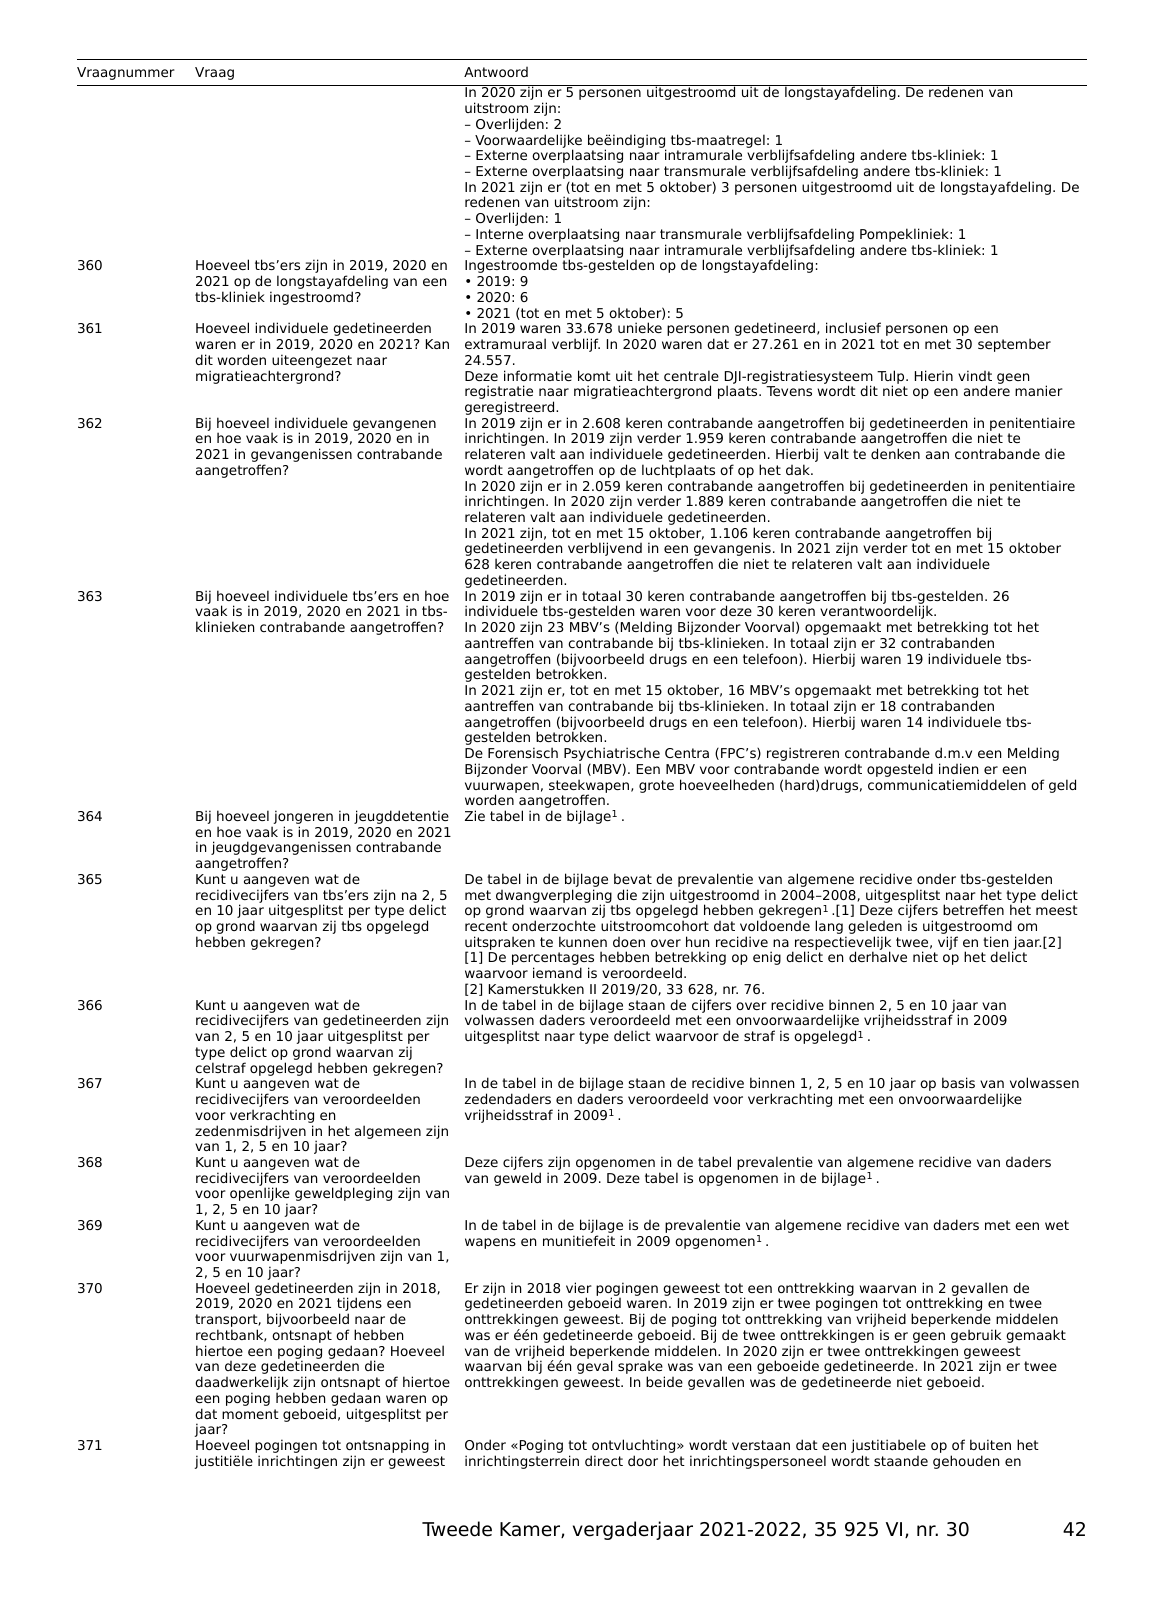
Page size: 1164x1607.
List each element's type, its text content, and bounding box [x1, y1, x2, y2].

table_header Vraagnummer [77, 60, 189, 85]
table_header Vraag [189, 60, 458, 85]
table_cell 366 [77, 998, 189, 1076]
table_cell In 2020 zijn er 5 personen uitgestroomd uit de longstayafdeling. De redenen van uitstroom zijn: – Overlijden: 2 – Voorwaardelijke beëindiging tbs-maatregel: 1 – Externe overplaatsing naar intramurale verblijfsafdeling andere tbs-kliniek: 1 – Externe overplaatsing naar transmurale verblijfsafdeling andere tbs-kliniek: 1 In 2021 zijn er (tot en met 5 oktober) 3 personen uitgestroomd uit de longstayafdeling. De redenen van uitstroom zijn: – Overlijden: 1 – Interne overplaatsing naar transmurale verblijfsafdeling Pompekliniek: 1 – Externe overplaatsing naar intramurale verblijfsafdeling andere tbs-kliniek: 1 [458, 86, 1087, 258]
table_cell 364 [77, 809, 189, 872]
table_cell Ingestroomde tbs-gestelden op de longstayafdeling: • 2019: 9 • 2020: 6 • 2021 (tot en met 5 oktober): 5 [458, 258, 1087, 321]
table_cell Bij hoeveel jongeren in jeugddetentie en hoe vaak is in 2019, 2020 en 2021 in jeugdgevangenissen contrabande aangetroffen? [189, 809, 458, 872]
table_cell [77, 86, 189, 258]
table_cell Kunt u aangeven wat de recidivecijfers van veroordeelden voor verkrachting en zedenmisdrijven in het algemeen zijn van 1, 2, 5 en 10 jaar? [189, 1076, 458, 1155]
table_cell Kunt u aangeven wat de recidivecijfers van tbs’ers zijn na 2, 5 en 10 jaar uitgesplitst per type delict op grond waarvan zij tbs opgelegd hebben gekregen? [189, 872, 458, 997]
table_cell Kunt u aangeven wat de recidivecijfers van veroordeelden voor openlijke geweldpleging zijn van 1, 2, 5 en 10 jaar? [189, 1155, 458, 1218]
table_cell [189, 86, 458, 258]
table_cell In 2019 zijn er in 2.608 keren contrabande aangetroffen bij gedetineerden in penitentiaire inrichtingen. In 2019 zijn verder 1.959 keren contrabande aangetroffen die niet te relateren valt aan individuele gedetineerden. Hierbij valt te denken aan contrabande die wordt aangetroffen op de luchtplaats of op het dak. In 2020 zijn er in 2.059 keren contrabande aangetroffen bij gedetineerden in penitentiaire inrichtingen. In 2020 zijn verder 1.889 keren contrabande aangetroffen die niet te relateren valt aan individuele gedetineerden. In 2021 zijn, tot en met 15 oktober, 1.106 keren contrabande aangetroffen bij gedetineerden verblijvend in een gevangenis. In 2021 zijn verder tot en met 15 oktober 628 keren contrabande aangetroffen die niet te relateren valt aan individuele gedetineerden. [458, 416, 1087, 588]
table_cell Kunt u aangeven wat de recidivecijfers van veroordeelden voor vuurwapenmisdrijven zijn van 1, 2, 5 en 10 jaar? [189, 1218, 458, 1281]
table_cell Kunt u aangeven wat de recidivecijfers van gedetineerden zijn van 2, 5 en 10 jaar uitgesplitst per type delict op grond waarvan zij celstraf opgelegd hebben gekregen? [189, 998, 458, 1076]
table_cell In 2019 zijn er in totaal 30 keren contrabande aangetroffen bij tbs-gestelden. 26 individuele tbs-gestelden waren voor deze 30 keren verantwoordelijk. In 2020 zijn 23 MBV’s (Melding Bijzonder Voorval) opgemaakt met betrekking tot het aantreffen van contrabande bij tbs-klinieken. In totaal zijn er 32 contrabanden aangetroffen (bijvoorbeeld drugs en een telefoon). Hierbij waren 19 individuele tbs-gestelden betrokken. In 2021 zijn er, tot en met 15 oktober, 16 MBV’s opgemaakt met betrekking tot het aantreffen van contrabande bij tbs-klinieken. In totaal zijn er 18 contrabanden aangetroffen (bijvoorbeeld drugs en een telefoon). Hierbij waren 14 individuele tbs-gestelden betrokken. De Forensisch Psychiatrische Centra (FPC’s) registreren contrabande d.m.v een Melding Bijzonder Voorval (MBV). Een MBV voor contrabande wordt opgesteld indien er een vuurwapen, steekwapen, grote hoeveelheden (hard)drugs, communicatiemiddelen of geld worden aangetroffen. [458, 589, 1087, 809]
table_cell Zie tabel in de bijlage1. [458, 809, 1087, 872]
table_cell 369 [77, 1218, 189, 1281]
table_cell 367 [77, 1076, 189, 1155]
table_cell Bij hoeveel individuele tbs’ers en hoe vaak is in 2019, 2020 en 2021 in tbs-klinieken contrabande aangetroffen? [189, 589, 458, 809]
table_cell De tabel in de bijlage bevat de prevalentie van algemene recidive onder tbs-gestelden met dwangverpleging die zijn uitgestroomd in 2004–2008, uitgesplitst naar het type delict op grond waarvan zij tbs opgelegd hebben gekregen1.[1] Deze cijfers betreffen het meest recent onderzochte uitstroomcohort dat voldoende lang geleden is uitgestroomd om uitspraken te kunnen doen over hun recidive na respectievelijk twee, vijf en tien jaar.[2] [1] De percentages hebben betrekking op enig delict en derhalve niet op het delict waarvoor iemand is veroordeeld. [2] Kamerstukken II 2019/20, 33 628, nr. 76. [458, 872, 1087, 997]
table_cell Hoeveel pogingen tot ontsnapping in justitiële inrichtingen zijn er geweest [189, 1438, 458, 1469]
table_cell 370 [77, 1281, 189, 1438]
table_cell Hoeveel individuele gedetineerden waren er in 2019, 2020 en 2021? Kan dit worden uiteengezet naar migratieachtergrond? [189, 321, 458, 416]
table_cell Bij hoeveel individuele gevangenen en hoe vaak is in 2019, 2020 en in 2021 in gevangenissen contrabande aangetroffen? [189, 416, 458, 588]
table_cell 371 [77, 1438, 189, 1469]
table_cell Hoeveel gedetineerden zijn in 2018, 2019, 2020 en 2021 tijdens een transport, bijvoorbeeld naar de rechtbank, ontsnapt of hebben hiertoe een poging gedaan? Hoeveel van deze gedetineerden die daadwerkelijk zijn ontsnapt of hiertoe een poging hebben gedaan waren op dat moment geboeid, uitgesplitst per jaar? [189, 1281, 458, 1438]
table_cell 361 [77, 321, 189, 416]
table_cell In de tabel in de bijlage staan de recidive binnen 1, 2, 5 en 10 jaar op basis van volwassen zedendaders en daders veroordeeld voor verkrachting met een onvoorwaardelijke vrijheidsstraf in 20091. [458, 1076, 1087, 1155]
table_cell 362 [77, 416, 189, 588]
table_cell In 2019 waren 33.678 unieke personen gedetineerd, inclusief personen op een extramuraal verblijf. In 2020 waren dat er 27.261 en in 2021 tot en met 30 september 24.557. Deze informatie komt uit het centrale DJI-registratiesysteem Tulp. Hierin vindt geen registratie naar migratieachtergrond plaats. Tevens wordt dit niet op een andere manier geregistreerd. [458, 321, 1087, 416]
table_cell 360 [77, 258, 189, 321]
table_cell Er zijn in 2018 vier pogingen geweest tot een onttrekking waarvan in 2 gevallen de gedetineerden geboeid waren. In 2019 zijn er twee pogingen tot onttrekking en twee onttrekkingen geweest. Bij de poging tot onttrekking van vrijheid beperkende middelen was er één gedetineerde geboeid. Bij de twee onttrekkingen is er geen gebruik gemaakt van de vrijheid beperkende middelen. In 2020 zijn er twee onttrekkingen geweest waarvan bij één geval sprake was van een geboeide gedetineerde. In 2021 zijn er twee onttrekkingen geweest. In beide gevallen was de gedetineerde niet geboeid. [458, 1281, 1087, 1438]
table_cell Hoeveel tbs’ers zijn in 2019, 2020 en 2021 op de longstayafdeling van een tbs-kliniek ingestroomd? [189, 258, 458, 321]
table_cell 365 [77, 872, 189, 997]
table_header Antwoord [458, 60, 1087, 85]
table_cell 368 [77, 1155, 189, 1218]
table_cell Onder «Poging tot ontvluchting» wordt verstaan dat een justitiabele op of buiten het inrichtingsterrein direct door het inrichtingspersoneel wordt staande gehouden en [458, 1438, 1087, 1469]
table_cell Deze cijfers zijn opgenomen in de tabel prevalentie van algemene recidive van daders van geweld in 2009. Deze tabel is opgenomen in de bijlage1. [458, 1155, 1087, 1218]
table_cell In de tabel in de bijlage is de prevalentie van algemene recidive van daders met een wet wapens en munitiefeit in 2009 opgenomen1. [458, 1218, 1087, 1281]
table_cell In de tabel in de bijlage staan de cijfers over recidive binnen 2, 5 en 10 jaar van volwassen daders veroordeeld met een onvoorwaardelijke vrijheidsstraf in 2009 uitgesplitst naar type delict waarvoor de straf is opgelegd1. [458, 998, 1087, 1076]
table_cell 363 [77, 589, 189, 809]
